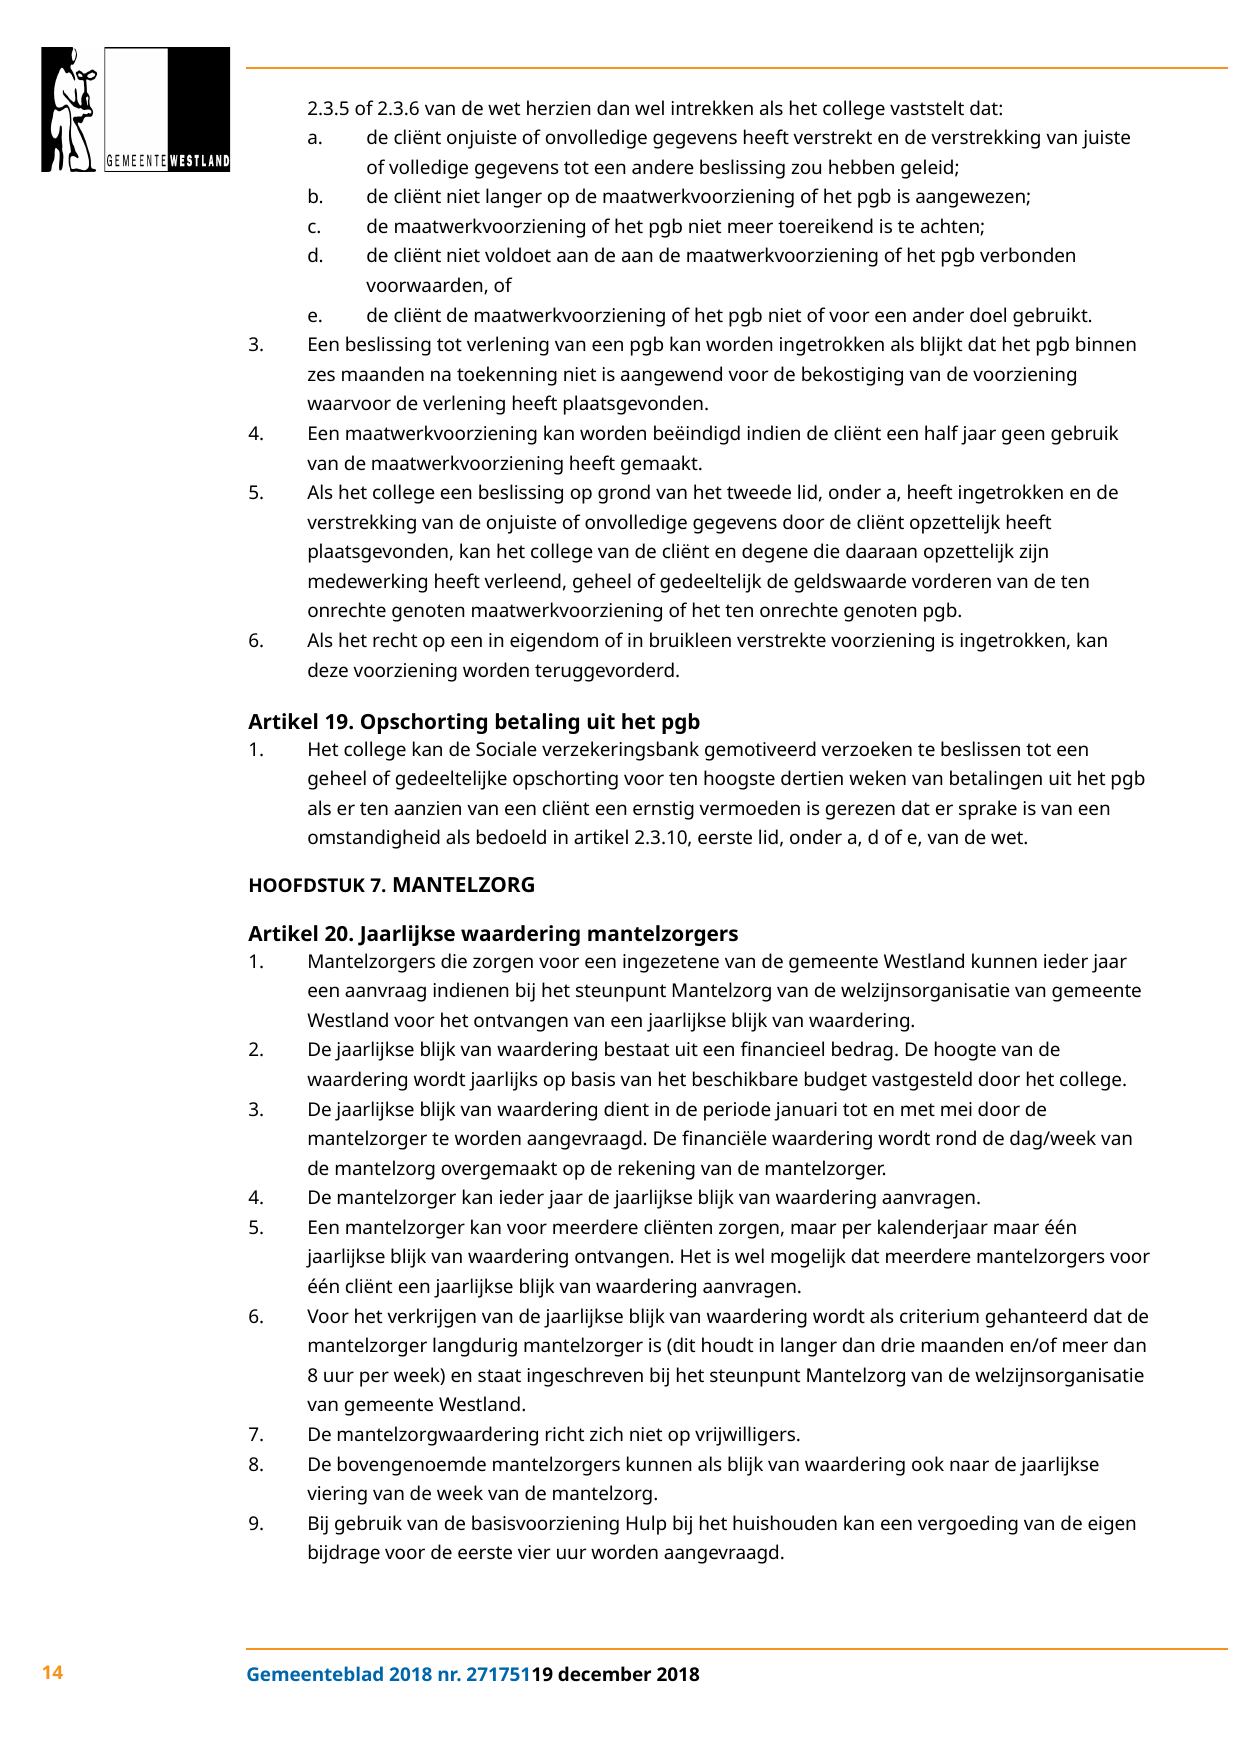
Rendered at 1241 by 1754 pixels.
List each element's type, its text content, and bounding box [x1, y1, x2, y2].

list 2.3.5 of 2.3.6 van de wet herzien dan wel intrekken als het college vaststelt dat: [248, 95, 1152, 121]
list Bij gebruik van de basisvoorziening Hulp bij het huishouden kan een vergoeding van de eigen bijdrage voor de eerste vier uur worden aangevraagd. [248, 1510, 1152, 1565]
list De bovengenoemde mantelzorgers kunnen als blijk van waardering ook naar de jaarlijkse viering van de week van de mantelzorg. [248, 1451, 1152, 1506]
list Een maatwerkvoorziening kan worden beëindigd indien de cliënt een half jaar geen gebruik van de maatwerkvoorziening heeft gemaakt. [248, 420, 1152, 476]
list Het college kan de Sociale verzekeringsbank gemotiveerd verzoeken te beslissen tot een geheel of gedeeltelijke opschorting voor ten hoogste dertien weken van betalingen uit het pgb als er ten aanzien van een cliënt een ernstig vermoeden is gerezen dat er sprake is van een omstandigheid als bedoeld in artikel 2.3.10, eerste lid, onder a, d of e, van de wet. [248, 736, 1152, 850]
text HOOFDSTUK 7. MANTELZORG [248, 870, 1152, 898]
list Als het college een beslissing op grond van het tweede lid, onder a, heeft ingetrokken en de verstrekking van de onjuiste of onvolledige gegevens door de cliënt opzettelijk heeft plaatsgevonden, kan het college van de cliënt en degene die daaraan opzettelijk zijn medewerking heeft verleend, geheel of gedeeltelijk de geldswaarde vorderen van de ten onrechte genoten maatwerkvoorziening of het ten onrechte genoten pgb. [248, 479, 1152, 623]
list De jaarlijkse blijk van waardering dient in de periode januari tot en met mei door de mantelzorger te worden aangevraagd. De financiële waardering wordt rond de dag/week van de mantelzorg overgemaakt op de rekening van de mantelzorger. [248, 1096, 1152, 1181]
list Mantelzorgers die zorgen voor een ingezetene van de gemeente Westland kunnen ieder jaar een aanvraag indienen bij het steunpunt Mantelzorg van de welzijnsorganisatie van gemeente Westland voor het ontvangen van een jaarlijkse blijk van waardering. [248, 948, 1152, 1033]
list De jaarlijkse blijk van waardering bestaat uit een financieel bedrag. De hoogte van de waardering wordt jaarlijks op basis van het beschikbare budget vastgesteld door het college. [248, 1037, 1152, 1092]
list de cliënt onjuiste of onvolledige gegevens heeft verstrekt en de verstrekking van juiste of volledige gegevens tot een andere beslissing zou hebben geleid; [307, 124, 1152, 180]
list De mantelzorgwaardering richt zich niet op vrijwilligers. [248, 1421, 1152, 1447]
list Een mantelzorger kan voor meerdere cliënten zorgen, maar per kalenderjaar maar één jaarlijkse blijk van waardering ontvangen. Het is wel mogelijk dat meerdere mantelzorgers voor één cliënt een jaarlijkse blijk van waardering aanvragen. [248, 1214, 1152, 1299]
list de maatwerkvoorziening of het pgb niet meer toereikend is te achten; [307, 213, 1152, 239]
list De mantelzorger kan ieder jaar de jaarlijkse blijk van waardering aanvragen. [248, 1184, 1152, 1210]
list de cliënt niet langer op de maatwerkvoorziening of het pgb is aangewezen; [307, 183, 1152, 209]
picture [41, 47, 231, 172]
list Als het recht op een in eigendom of in bruikleen verstrekte voorziening is ingetrokken, kan deze voorziening worden teruggevorderd. [248, 627, 1152, 683]
text Artikel 20. Jaarlijkse waardering mantelzorgers [248, 919, 1152, 948]
list de cliënt niet voldoet aan de aan de maatwerkvoorziening of het pgb verbonden voorwaarden, of [307, 243, 1152, 298]
list de cliënt de maatwerkvoorziening of het pgb niet of voor een ander doel gebruikt. [307, 302, 1152, 328]
text Artikel 19. Opschorting betaling uit het pgb [248, 707, 1152, 736]
list Voor het verkrijgen van de jaarlijkse blijk van waardering wordt als criterium gehanteerd dat de mantelzorger langdurig mantelzorger is (dit houdt in langer dan drie maanden en/of meer dan 8 uur per week) en staat ingeschreven bij het steunpunt Mantelzorg van de welzijnsorganisatie van gemeente Westland. [248, 1303, 1152, 1417]
list Een beslissing tot verlening van een pgb kan worden ingetrokken als blijkt dat het pgb binnen zes maanden na toekenning niet is aangewend voor de bekostiging van de voorziening waarvoor de verlening heeft plaatsgevonden. [248, 331, 1152, 416]
